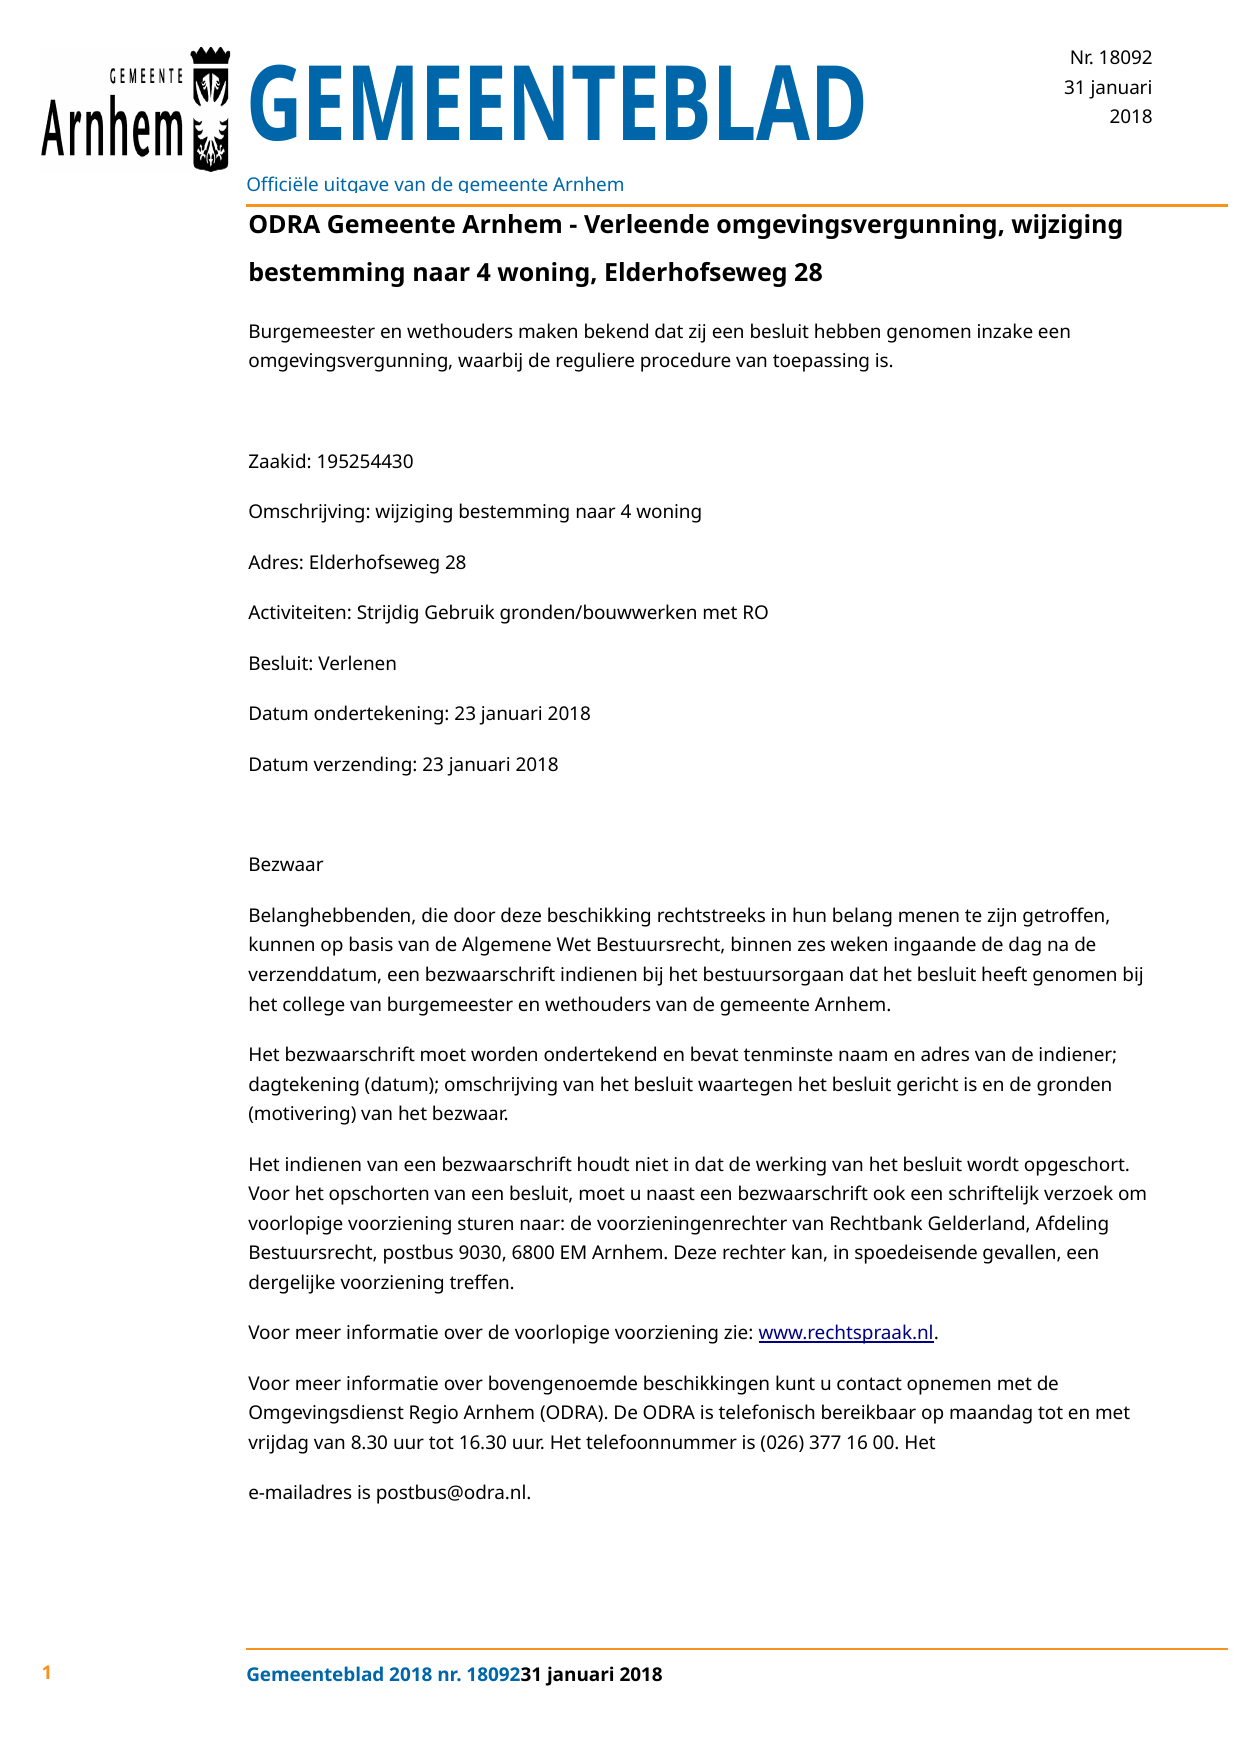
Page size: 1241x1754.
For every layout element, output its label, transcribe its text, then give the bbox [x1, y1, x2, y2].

text Burgemeester en wethouders maken bekend dat zij een besluit hebben genomen inzake een omgevingsvergunning, waarbij de reguliere procedure van toepassing is. [248, 318, 1152, 373]
text Besluit: Verlenen [248, 650, 1152, 676]
text ODRA Gemeente Arnhem - Verleende omgevingsvergunning, wijziging bestemming naar 4 woning, Elderhofseweg 28 [248, 207, 1152, 288]
text Bezwaar [248, 852, 1152, 877]
text Omschrijving: wijziging bestemming naar 4 woning [248, 499, 1152, 524]
text Datum verzending: 23 januari 2018 [248, 751, 1152, 777]
picture [41, 47, 231, 172]
text Het indienen van een bezwaarschrift houdt niet in dat de werking van het besluit wordt opgeschort. Voor het opschorten van een besluit, moet u naast een bezwaarschrift ook een schriftelijk verzoek om voorlopige voorziening sturen naar: de voorzieningenrechter van Rechtbank Gelderland, Afdeling Bestuursrecht, postbus 9030, 6800 EM Arnhem. Deze rechter kan, in spoedeisende gevallen, een dergelijke voorziening treffen. [248, 1151, 1152, 1295]
text Voor meer informatie over bovengenoemde beschikkingen kunt u contact opnemen met de Omgevingsdienst Regio Arnhem (ODRA). De ODRA is telefonisch bereikbaar op maandag tot en met vrijdag van 8.30 uur tot 16.30 uur. Het telefoonnummer is (026) 377 16 00. Het [248, 1370, 1152, 1455]
text Voor meer informatie over de voorlopige voorziening zie: www.rechtspraak.nl. [248, 1319, 1152, 1345]
text e-mailadres is postbus@odra.nl. [248, 1479, 1152, 1505]
text Activiteiten: Strijdig Gebruik gronden/bouwwerken met RO [248, 599, 1152, 625]
text Het bezwaarschrift moet worden ondertekend en bevat tenminste naam en adres van de indiener; dagtekening (datum); omschrijving van het besluit waartegen het besluit gericht is en de gronden (motivering) van het bezwaar. [248, 1041, 1152, 1126]
text Zaakid: 195254430 [248, 448, 1152, 474]
text Datum ondertekening: 23 januari 2018 [248, 700, 1152, 726]
text Belanghebbenden, die door deze beschikking rechtstreeks in hun belang menen te zijn getroffen, kunnen op basis van de Algemene Wet Bestuursrecht, binnen zes weken ingaande de dag na de verzenddatum, een bezwaarschrift indienen bij het bestuursorgaan dat het besluit heeft genomen bij het college van burgemeester en wethouders van de gemeente Arnhem. [248, 902, 1152, 1017]
text Adres: Elderhofseweg 28 [248, 549, 1152, 575]
